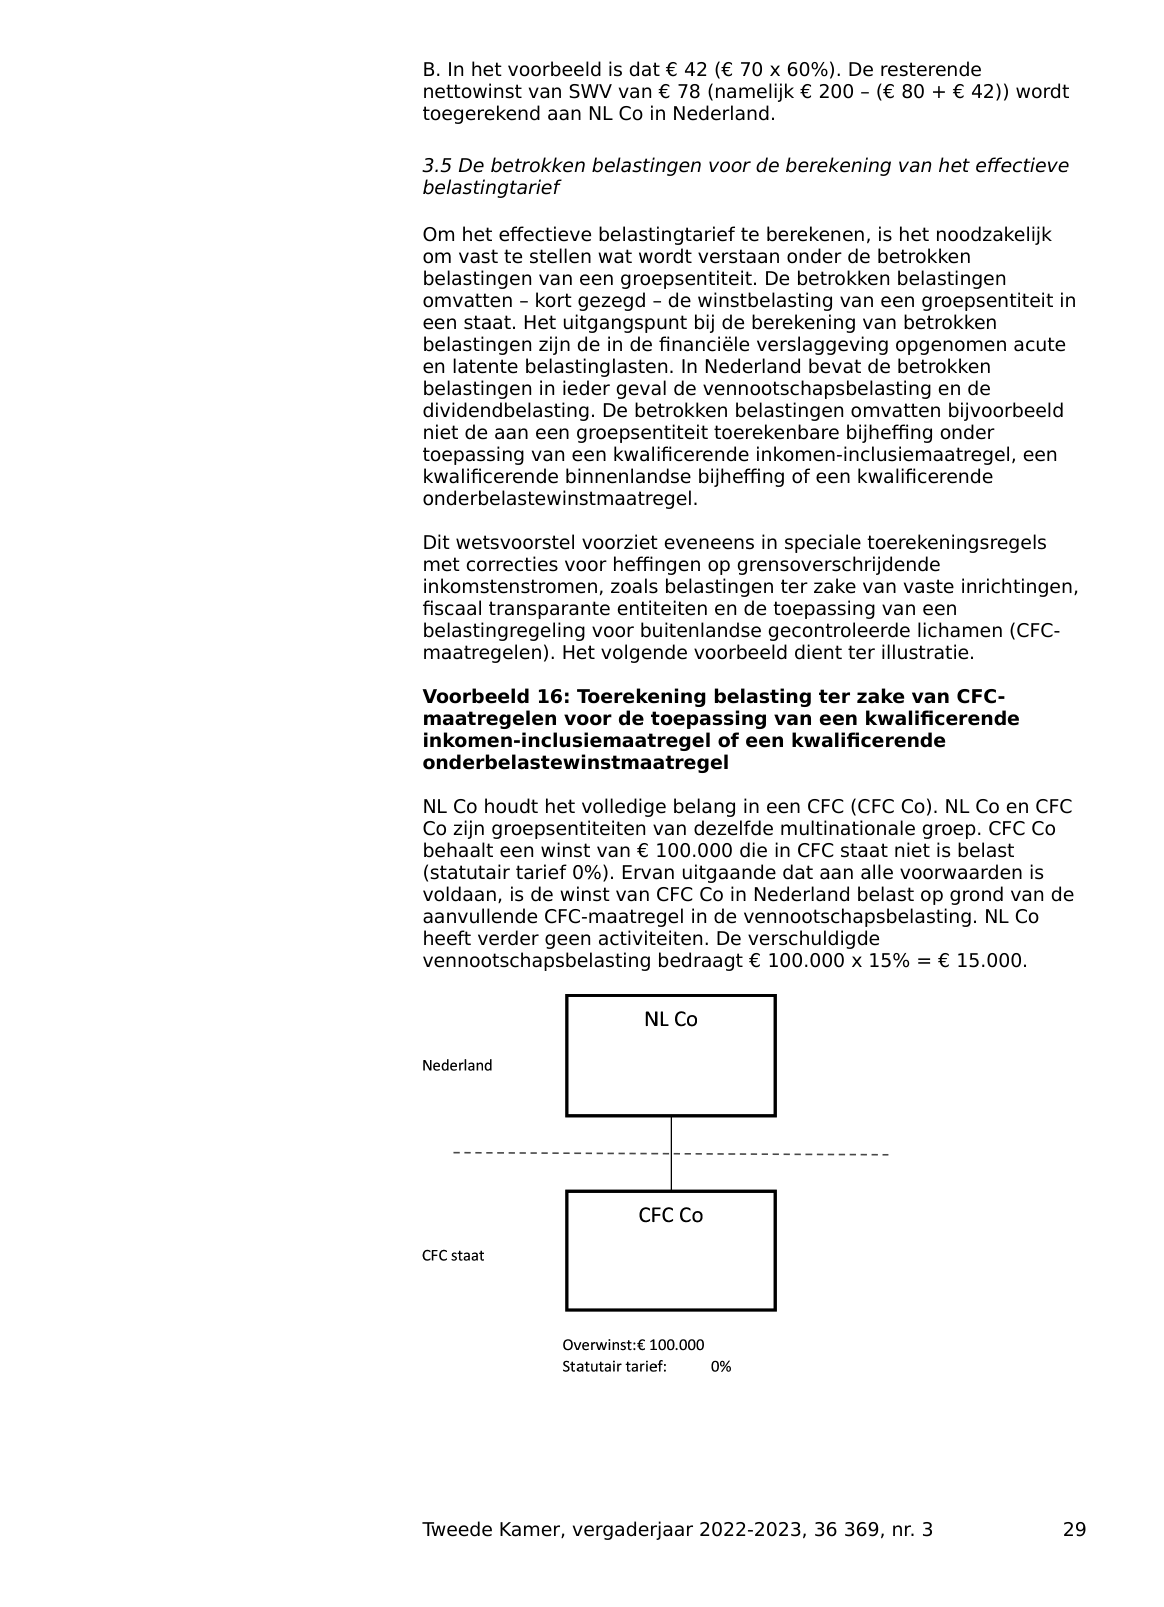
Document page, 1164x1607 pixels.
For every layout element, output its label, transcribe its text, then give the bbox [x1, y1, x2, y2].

text NL Co houdt het volledige belang in een CFC (CFC Co). NL Co en CFC Co zijn groepsentiteiten van dezelfde multinationale groep. CFC Co behaalt een winst van € 100.000 die in CFC staat niet is belast (statutair tarief 0%). Ervan uitgaande dat aan alle voorwaarden is voldaan, is de winst van CFC Co in Nederland belast op grond van de aanvullende CFC-maatregel in de vennootschapsbelasting. NL Co heeft verder geen activiteiten. De verschuldigde vennootschapsbelasting bedraagt € 100.000 x 15% = € 15.000. [422, 796, 1087, 972]
text Om het effectieve belastingtarief te berekenen, is het noodzakelijk om vast te stellen wat wordt verstaan onder de betrokken belastingen van een groepsentiteit. De betrokken belastingen omvatten – kort gezegd – de winstbelasting van een groepsentiteit in een staat. Het uitgangspunt bij de berekening van betrokken belastingen zijn de in de financiële verslaggeving opgenomen acute en latente belastinglasten. In Nederland bevat de betrokken belastingen in ieder geval de vennootschapsbelasting en de dividendbelasting. De betrokken belastingen omvatten bijvoorbeeld niet de aan een groepsentiteit toerekenbare bijheffing onder toepassing van een kwalificerende inkomen-inclusiemaatregel, een kwalificerende binnenlandse bijheffing of een kwalificerende onderbelastewinstmaatregel. [422, 224, 1087, 510]
text Dit wetsvoorstel voorziet eveneens in speciale toerekeningsregels met correcties voor heffingen op grensoverschrijdende inkomstenstromen, zoals belastingen ter zake van vaste inrichtingen, fiscaal transparante entiteiten en de toepassing van een belastingregeling voor buitenlandse gecontroleerde lichamen (CFC-maatregelen). Het volgende voorbeeld dient ter illustratie. [422, 532, 1087, 664]
subtitle 3.5 De betrokken belastingen voor de berekening van het effectieve belastingtarief [422, 155, 1087, 199]
picture [422, 994, 889, 1372]
text B. In het voorbeeld is dat € 42 (€ 70 x 60%). De resterende nettowinst van SWV van € 78 (namelijk € 200 – (€ 80 + € 42)) wordt toegerekend aan NL Co in Nederland. [422, 59, 1087, 125]
subtitle Voorbeeld 16: Toerekening belasting ter zake van CFC-maatregelen voor de toepassing van een kwalificerende inkomen-inclusiemaatregel of een kwalificerende onderbelastewinstmaatregel [422, 686, 1087, 774]
